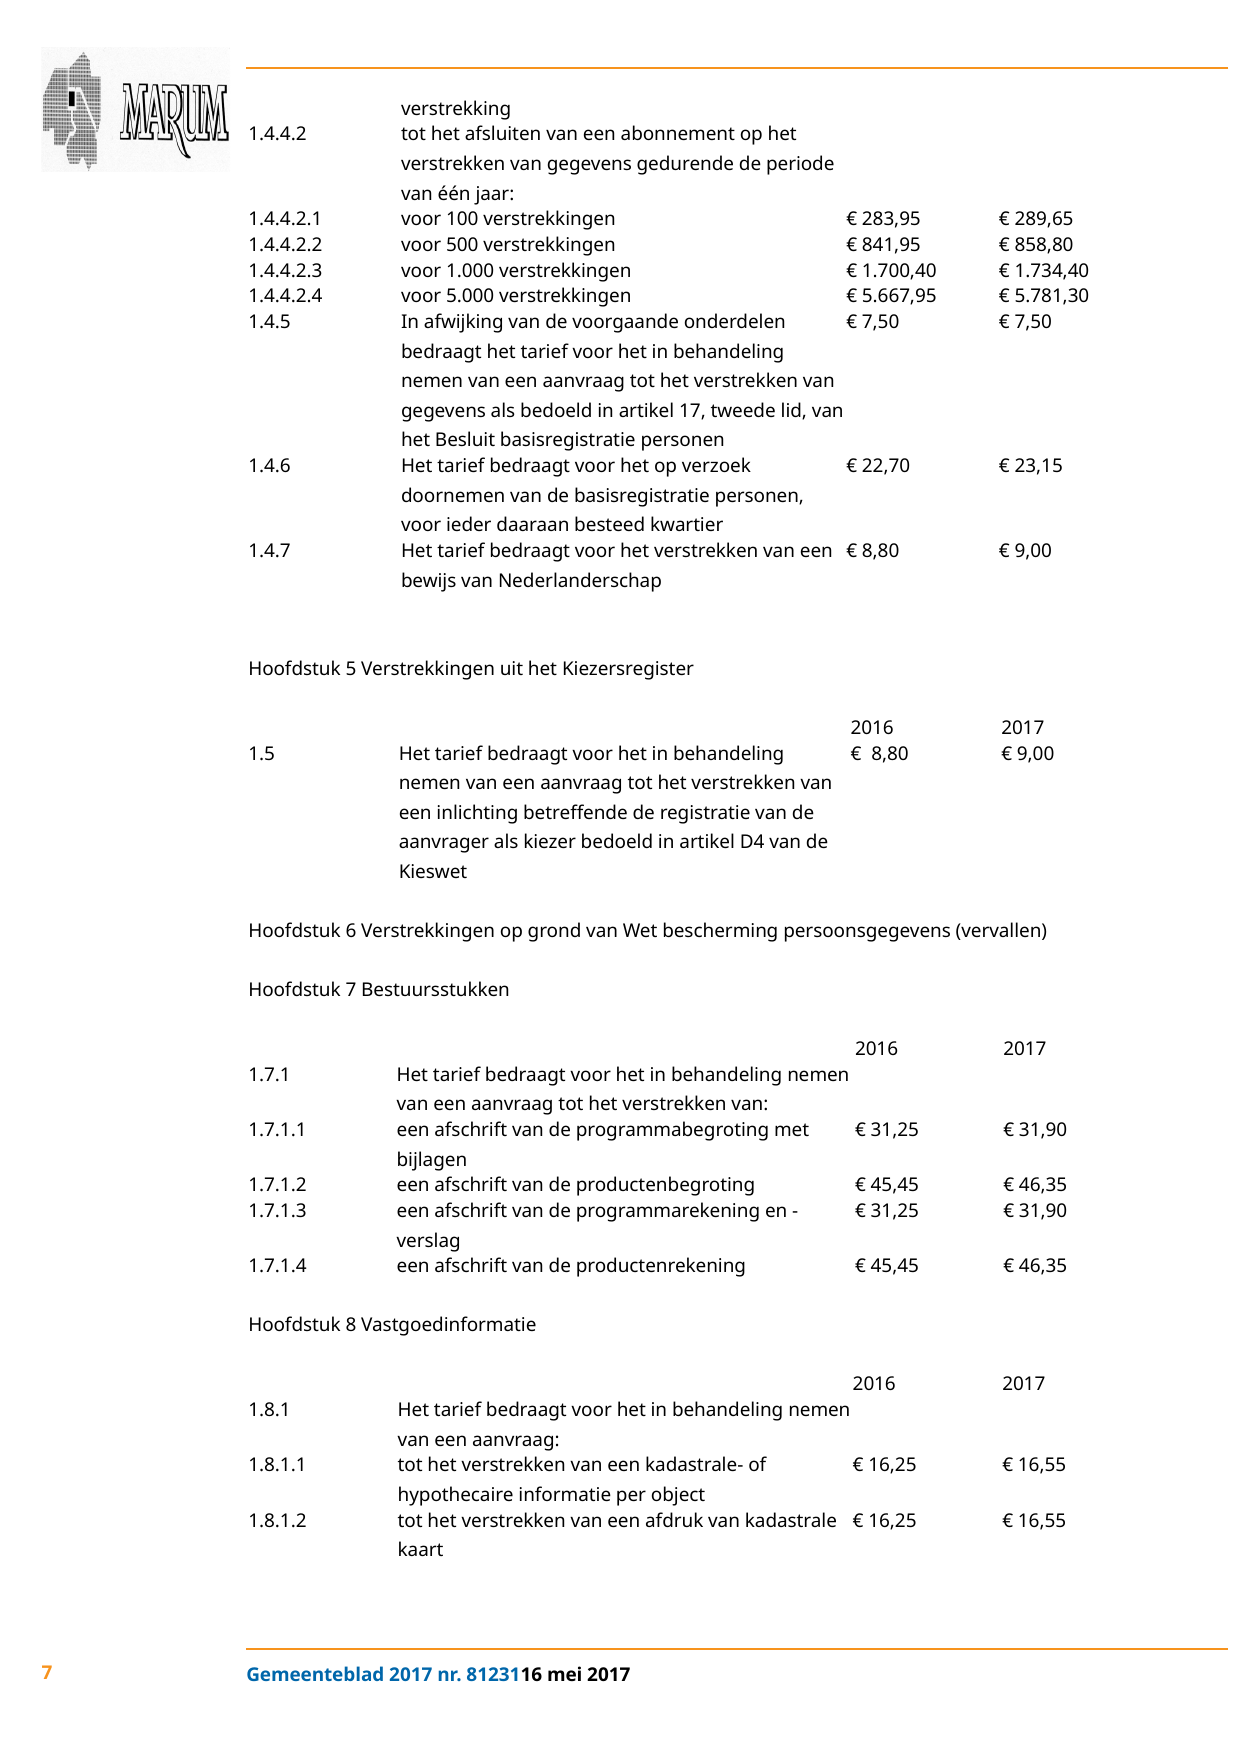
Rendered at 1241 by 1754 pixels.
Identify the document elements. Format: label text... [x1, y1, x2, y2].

table_cell € 45,45 [855, 1172, 1003, 1197]
table_cell € 31,90 [1003, 1116, 1152, 1172]
table_cell Het tarief bedraagt voor het in behandeling nemen van een aanvraag tot het verstrekken van: [396, 1061, 855, 1116]
table_cell 1.7.1 [248, 1061, 396, 1116]
table_cell tot het verstrekken van een afdruk van kadastrale kaart [398, 1507, 852, 1562]
table_header 2016 [853, 1371, 1002, 1396]
table_cell voor 5.000 verstrekkingen [401, 283, 846, 308]
table_cell € 46,35 [1003, 1172, 1152, 1197]
table_cell 1.4.5 [248, 308, 401, 452]
table_header [396, 1035, 855, 1061]
table_cell [1002, 1396, 1152, 1452]
table_cell [853, 1396, 1002, 1452]
table_cell een afschrift van de productenrekening [396, 1253, 855, 1278]
table_cell tot het afsluiten van een abonnement op het verstrekken van gegevens gedurende de periode van één jaar: [401, 121, 846, 205]
table_header [248, 714, 398, 740]
table_cell € 9,00 [1001, 740, 1152, 884]
table_cell Het tarief bedraagt voor het op verzoek doornemen van de basisregistratie personen, voor ieder daaraan besteed kwartier [401, 453, 846, 537]
table_cell € 22,70 [846, 453, 999, 537]
table_header 2017 [1002, 1371, 1152, 1396]
table_cell € 1.734,40 [999, 257, 1152, 283]
table_cell een afschrift van de programmabegroting met bijlagen [396, 1116, 855, 1172]
table_cell [248, 95, 401, 121]
table_cell 1.4.4.2.1 [248, 205, 401, 231]
table_cell 1.8.1.2 [248, 1507, 397, 1562]
table_cell voor 100 verstrekkingen [401, 205, 846, 231]
text Hoofdstuk 8 Vastgoedinformatie [248, 1311, 1152, 1337]
table_cell In afwijking van de voorgaande onderdelen bedraagt het tarief voor het in behandeling nemen van een aanvraag tot het verstrekken van gegevens als bedoeld in artikel 17, tweede lid, van het Besluit basisregistratie personen [401, 308, 846, 452]
table_cell € 8,80 [846, 537, 999, 593]
table_cell een afschrift van de programmarekening en -verslag [396, 1198, 855, 1253]
table_cell verstrekking [401, 95, 846, 121]
table_cell € 8,80 [850, 740, 1001, 884]
table_cell een afschrift van de productenbegroting [396, 1172, 855, 1197]
picture [41, 47, 231, 172]
table_cell 1.4.4.2.3 [248, 257, 401, 283]
table_header [399, 714, 850, 740]
table_cell € 31,90 [1003, 1198, 1152, 1253]
table_cell € 31,25 [855, 1116, 1003, 1172]
table_cell € 283,95 [846, 205, 999, 231]
table_header 2017 [1003, 1035, 1152, 1061]
table_cell 1.4.4.2.2 [248, 231, 401, 257]
text Hoofdstuk 7 Bestuursstukken [248, 976, 1152, 1002]
table_cell 1.7.1.4 [248, 1253, 396, 1278]
table_cell Het tarief bedraagt voor het in behandeling nemen van een aanvraag tot het verstrekken van een inlichting betreffende de registratie van de aanvrager als kiezer bedoeld in artikel D4 van de Kieswet [399, 740, 850, 884]
table_cell € 1.700,40 [846, 257, 999, 283]
table_header 2016 [850, 714, 1001, 740]
table_cell 1.8.1 [248, 1396, 397, 1452]
table_cell tot het verstrekken van een kadastrale- of hypothecaire informatie per object [398, 1452, 852, 1507]
table_cell 1.8.1.1 [248, 1452, 397, 1507]
table_cell [999, 121, 1152, 205]
table_cell [846, 95, 999, 121]
table_cell € 7,50 [999, 308, 1152, 452]
table_header [248, 1371, 397, 1396]
table_cell [999, 95, 1152, 121]
table_cell 1.4.4.2.4 [248, 283, 401, 308]
table_cell € 16,55 [1002, 1452, 1152, 1507]
table_cell Het tarief bedraagt voor het verstrekken van een bewijs van Nederlanderschap [401, 537, 846, 593]
table_cell € 16,25 [853, 1452, 1002, 1507]
table_cell 1.4.6 [248, 453, 401, 537]
table_cell [1003, 1061, 1152, 1116]
table_header 2017 [1001, 714, 1152, 740]
table_cell € 9,00 [999, 537, 1152, 593]
table_cell [846, 121, 999, 205]
table_cell 1.7.1.1 [248, 1116, 396, 1172]
table_cell € 23,15 [999, 453, 1152, 537]
table_cell € 858,80 [999, 231, 1152, 257]
table_cell € 5.781,30 [999, 283, 1152, 308]
table_cell 1.5 [248, 740, 398, 884]
table_cell € 5.667,95 [846, 283, 999, 308]
table_cell € 31,25 [855, 1198, 1003, 1253]
table_cell 1.7.1.3 [248, 1198, 396, 1253]
table_cell € 7,50 [846, 308, 999, 452]
table_cell € 16,25 [853, 1507, 1002, 1562]
table_cell € 841,95 [846, 231, 999, 257]
table_cell Het tarief bedraagt voor het in behandeling nemen van een aanvraag: [398, 1396, 852, 1452]
text Hoofdstuk 5 Verstrekkingen uit het Kiezersregister [248, 655, 1152, 681]
table_header 2016 [855, 1035, 1003, 1061]
table_cell 1.4.7 [248, 537, 401, 593]
table_cell voor 500 verstrekkingen [401, 231, 846, 257]
table_cell voor 1.000 verstrekkingen [401, 257, 846, 283]
text Hoofdstuk 6 Verstrekkingen op grond van Wet bescherming persoonsgegevens (vervallen) [248, 917, 1152, 943]
table_cell € 46,35 [1003, 1253, 1152, 1278]
table_cell € 289,65 [999, 205, 1152, 231]
table_cell € 16,55 [1002, 1507, 1152, 1562]
table_cell € 45,45 [855, 1253, 1003, 1278]
table_header [248, 1035, 396, 1061]
table_cell 1.4.4.2 [248, 121, 401, 205]
table_cell 1.7.1.2 [248, 1172, 396, 1197]
table_header [398, 1371, 852, 1396]
table_cell [855, 1061, 1003, 1116]
